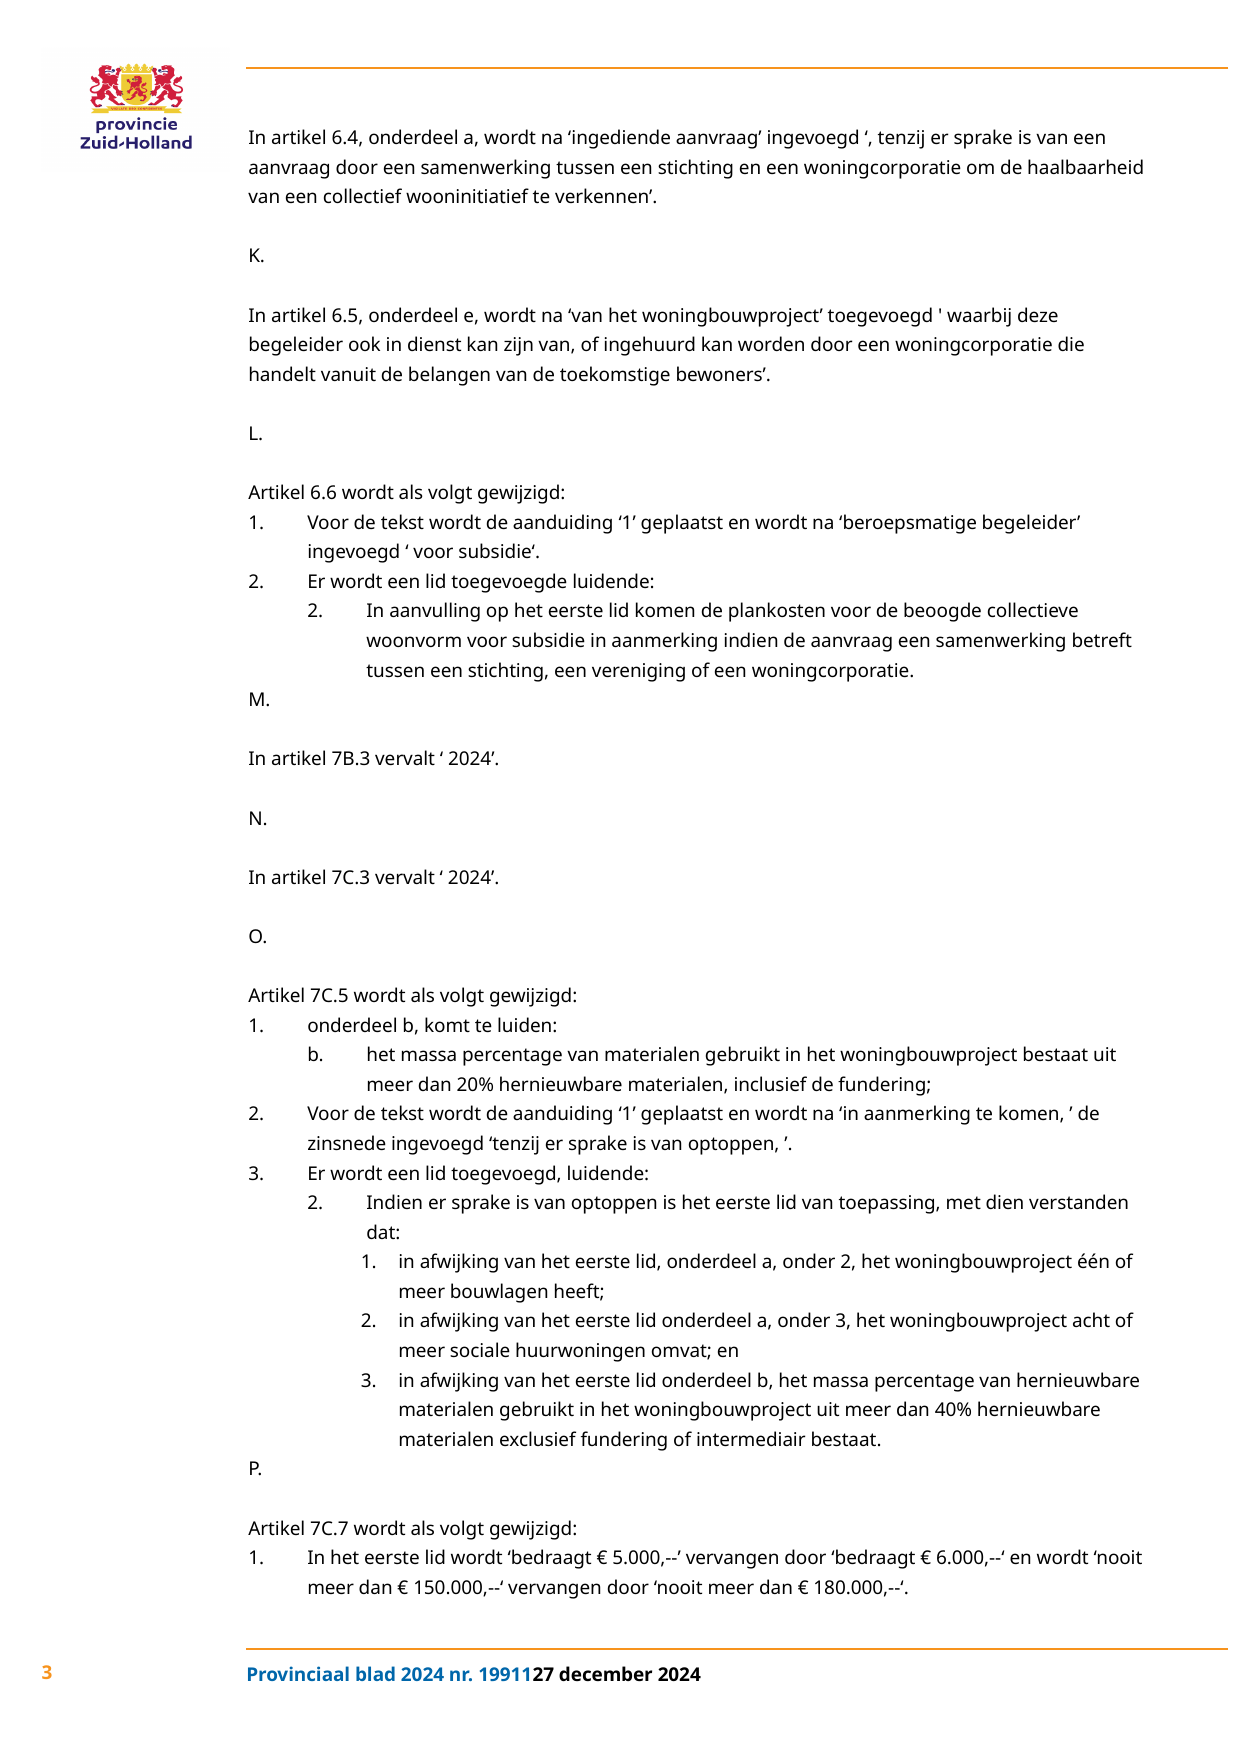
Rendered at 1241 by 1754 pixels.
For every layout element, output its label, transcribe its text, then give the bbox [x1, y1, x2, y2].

text O. [248, 923, 1152, 949]
text In artikel 6.4, onderdeel a, wordt na ‘ingediende aanvraag’ ingevoegd ‘, tenzij er sprake is van een aanvraag door een samenwerking tussen een stichting en een woningcorporatie om de haalbaarheid van een collectief wooninitiatief te verkennen’. [248, 124, 1152, 209]
list het massa percentage van materialen gebruikt in het woningbouwproject bestaat uit meer dan 20% hernieuwbare materialen, inclusief de fundering; [307, 1041, 1152, 1097]
list Er wordt een lid toegevoegd, luidende: [248, 1160, 1152, 1186]
list in afwijking van het eerste lid onderdeel a, onder 3, het woningbouwproject acht of meer sociale huurwoningen omvat; en [361, 1308, 1152, 1363]
list In het eerste lid wordt ‘bedraagt € 5.000,--’ vervangen door ‘bedraagt € 6.000,--‘ en wordt ‘nooit meer dan € 150.000,--‘ vervangen door ‘nooit meer dan € 180.000,--‘. [248, 1544, 1152, 1600]
text In artikel 6.5, onderdeel e, wordt na ‘van het woningbouwproject’ toegevoegd ' waarbij deze begeleider ook in dienst kan zijn van, of ingehuurd kan worden door een woningcorporatie die handelt vanuit de belangen van de toekomstige bewoners’. [248, 302, 1152, 387]
text Artikel 6.6 wordt als volgt gewijzigd: [248, 479, 1152, 505]
list onderdeel b, komt te luiden: [248, 1012, 1152, 1038]
list Er wordt een lid toegevoegde luidende: [248, 568, 1152, 594]
text P. [248, 1456, 1152, 1481]
text In artikel 7B.3 vervalt ‘ 2024’. [248, 746, 1152, 771]
list Voor de tekst wordt de aanduiding ‘1’ geplaatst en wordt na ‘beroepsmatige begeleider’ ingevoegd ‘ voor subsidie‘. [248, 509, 1152, 564]
list In aanvulling op het eerste lid komen de plankosten voor de beoogde collectieve woonvorm voor subsidie in aanmerking indien de aanvraag een samenwerking betreft tussen een stichting, een vereniging of een woningcorporatie. [307, 598, 1152, 683]
text M. [248, 686, 1152, 712]
list in afwijking van het eerste lid onderdeel b, het massa percentage van hernieuwbare materialen gebruikt in het woningbouwproject uit meer dan 40% hernieuwbare materialen exclusief fundering of intermediair bestaat. [361, 1367, 1152, 1452]
text K. [248, 243, 1152, 268]
text In artikel 7C.3 vervalt ‘ 2024’. [248, 864, 1152, 890]
list in afwijking van het eerste lid, onderdeel a, onder 2, het woningbouwproject één of meer bouwlagen heeft; [361, 1248, 1152, 1304]
text L. [248, 420, 1152, 446]
text Artikel 7C.7 wordt als volgt gewijzigd: [248, 1515, 1152, 1541]
picture [41, 47, 231, 172]
text N. [248, 805, 1152, 831]
list Voor de tekst wordt de aanduiding ‘1’ geplaatst en wordt na ‘in aanmerking te komen, ’ de zinsnede ingevoegd ‘tenzij er sprake is van optoppen, ’. [248, 1101, 1152, 1156]
text Artikel 7C.5 wordt als volgt gewijzigd: [248, 982, 1152, 1008]
list Indien er sprake is van optoppen is het eerste lid van toepassing, met dien verstanden dat: [307, 1189, 1152, 1245]
